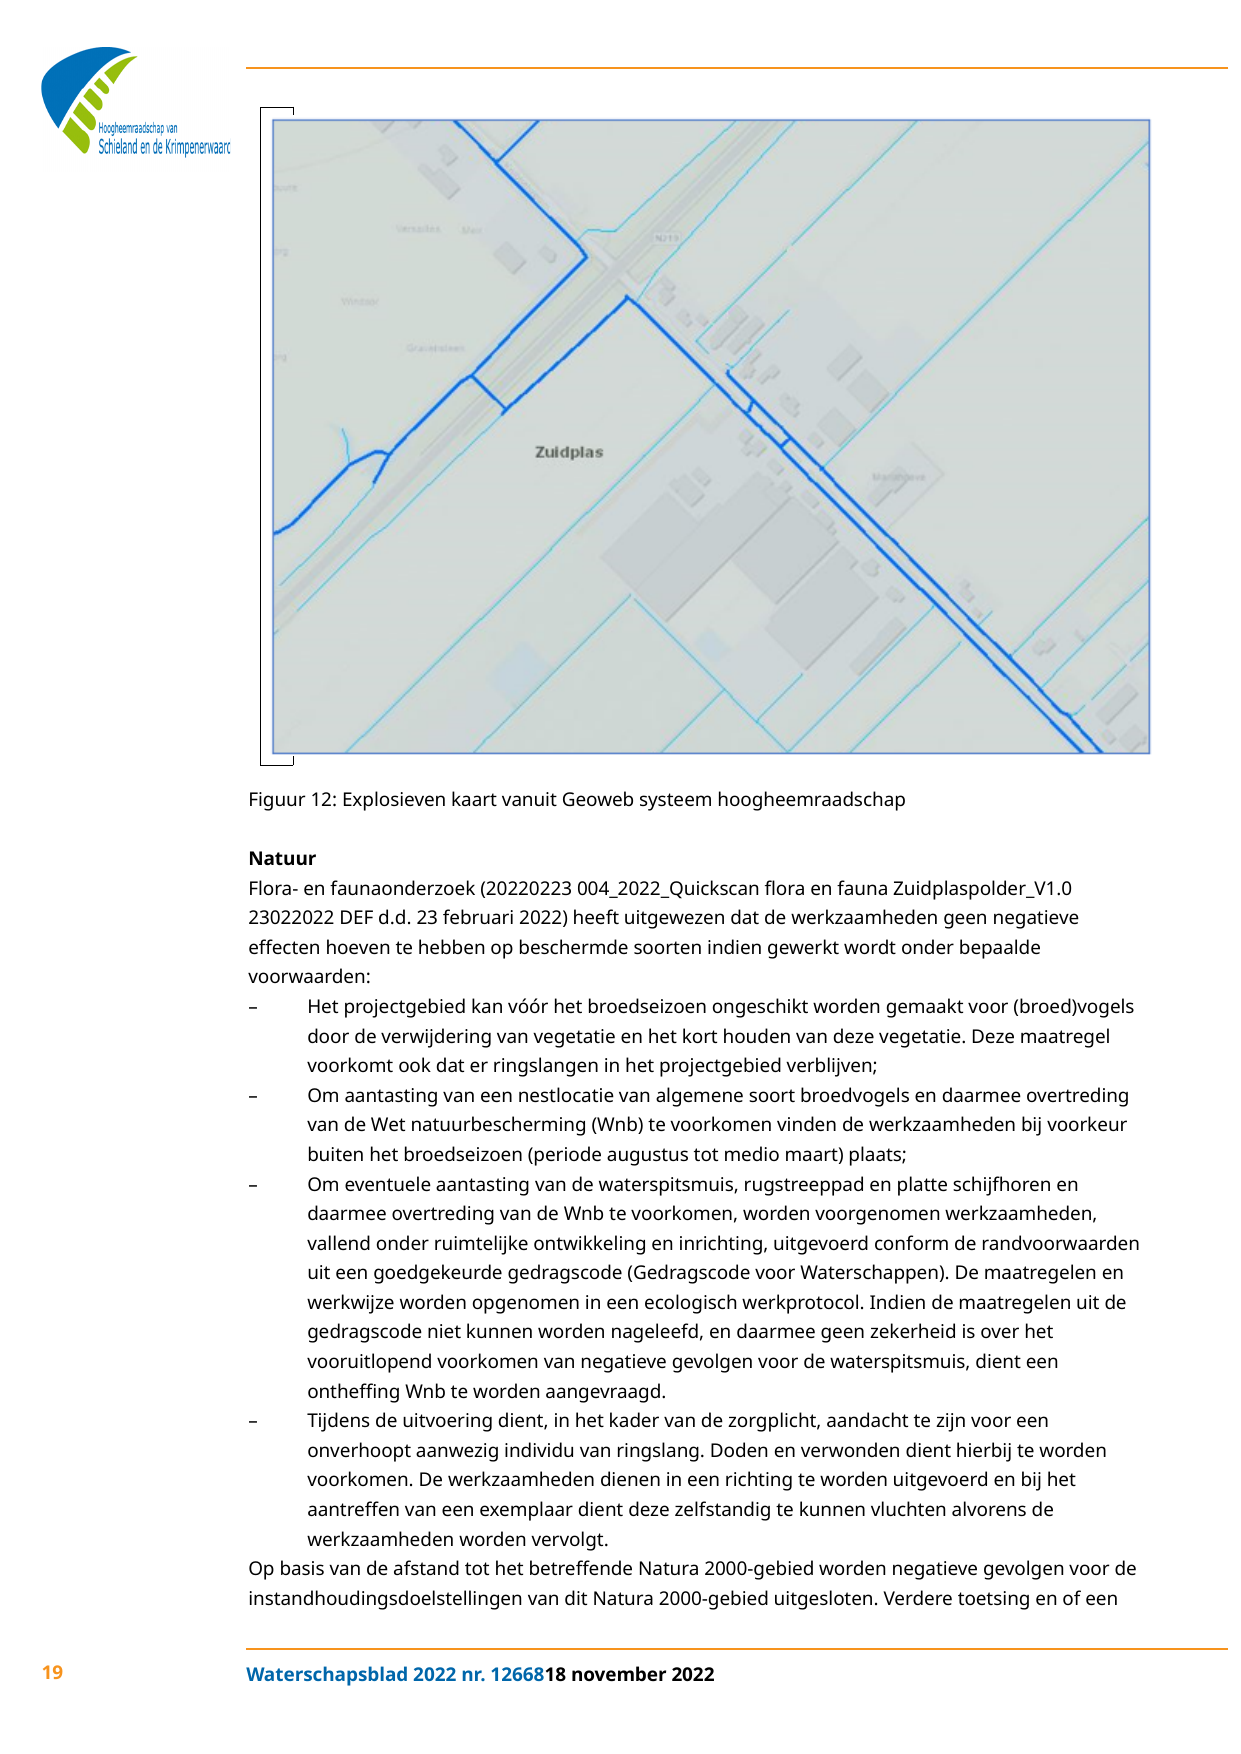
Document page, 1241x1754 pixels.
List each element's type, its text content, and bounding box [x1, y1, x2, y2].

list Tijdens de uitvoering dient, in het kader van de zorgplicht, aandacht te zijn voor een onverhoopt aanwezig individu van ringslang. Doden en verwonden dient hierbij te worden voorkomen. De werkzaamheden dienen in een richting te worden uitgevoerd en bij het aantreffen van een exemplaar dient deze zelfstandig te kunnen vluchten alvorens de werkzaamheden worden vervolgt. [248, 1407, 1152, 1551]
text Natuur [248, 845, 1152, 871]
list Het projectgebied kan vóór het broedseizoen ongeschikt worden gemaakt voor (broed)vogels door de verwijdering van vegetatie en het kort houden van deze vegetatie. Deze maatregel voorkomt ook dat er ringslangen in het projectgebied verblijven; [248, 993, 1152, 1078]
picture [41, 47, 231, 172]
text Op basis van de afstand tot het betreffende Natura 2000-gebied worden negatieve gevolgen voor de instandhoudingsdoelstellingen van dit Natura 2000-gebied uitgesloten. Verdere toetsing en of een [248, 1555, 1152, 1611]
list Om aantasting van een nestlocatie van algemene soort broedvogels en daarmee overtreding van de Wet natuurbescherming (Wnb) te voorkomen vinden de werkzaamheden bij voorkeur buiten het broedseizoen (periode augustus tot medio maart) plaats; [248, 1082, 1152, 1167]
text Figuur 12: Explosieven kaart vanuit Geoweb systeem hoogheemraadschap [248, 786, 1152, 812]
picture [268, 115, 1155, 756]
list Om eventuele aantasting van de waterspitsmuis, rugstreeppad en platte schijfhoren en daarmee overtreding van de Wnb te voorkomen, worden voorgenomen werkzaamheden, vallend onder ruimtelijke ontwikkeling en inrichting, uitgevoerd conform de randvoorwaarden uit een goedgekeurde gedragscode (Gedragscode voor Waterschappen). De maatregelen en werkwijze worden opgenomen in een ecologisch werkprotocol. Indien de maatregelen uit de gedragscode niet kunnen worden nageleefd, en daarmee geen zekerheid is over het vooruitlopend voorkomen van negatieve gevolgen voor de waterspitsmuis, dient een ontheffing Wnb te worden aangevraagd. [248, 1171, 1152, 1403]
text Flora- en faunaonderzoek (20220223 004_2022_Quickscan flora en fauna Zuidplaspolder_V1.0 23022022 DEF d.d. 23 februari 2022) heeft uitgewezen dat de werkzaamheden geen negatieve effecten hoeven te hebben op beschermde soorten indien gewerkt wordt onder bepaalde voorwaarden: [248, 875, 1152, 989]
